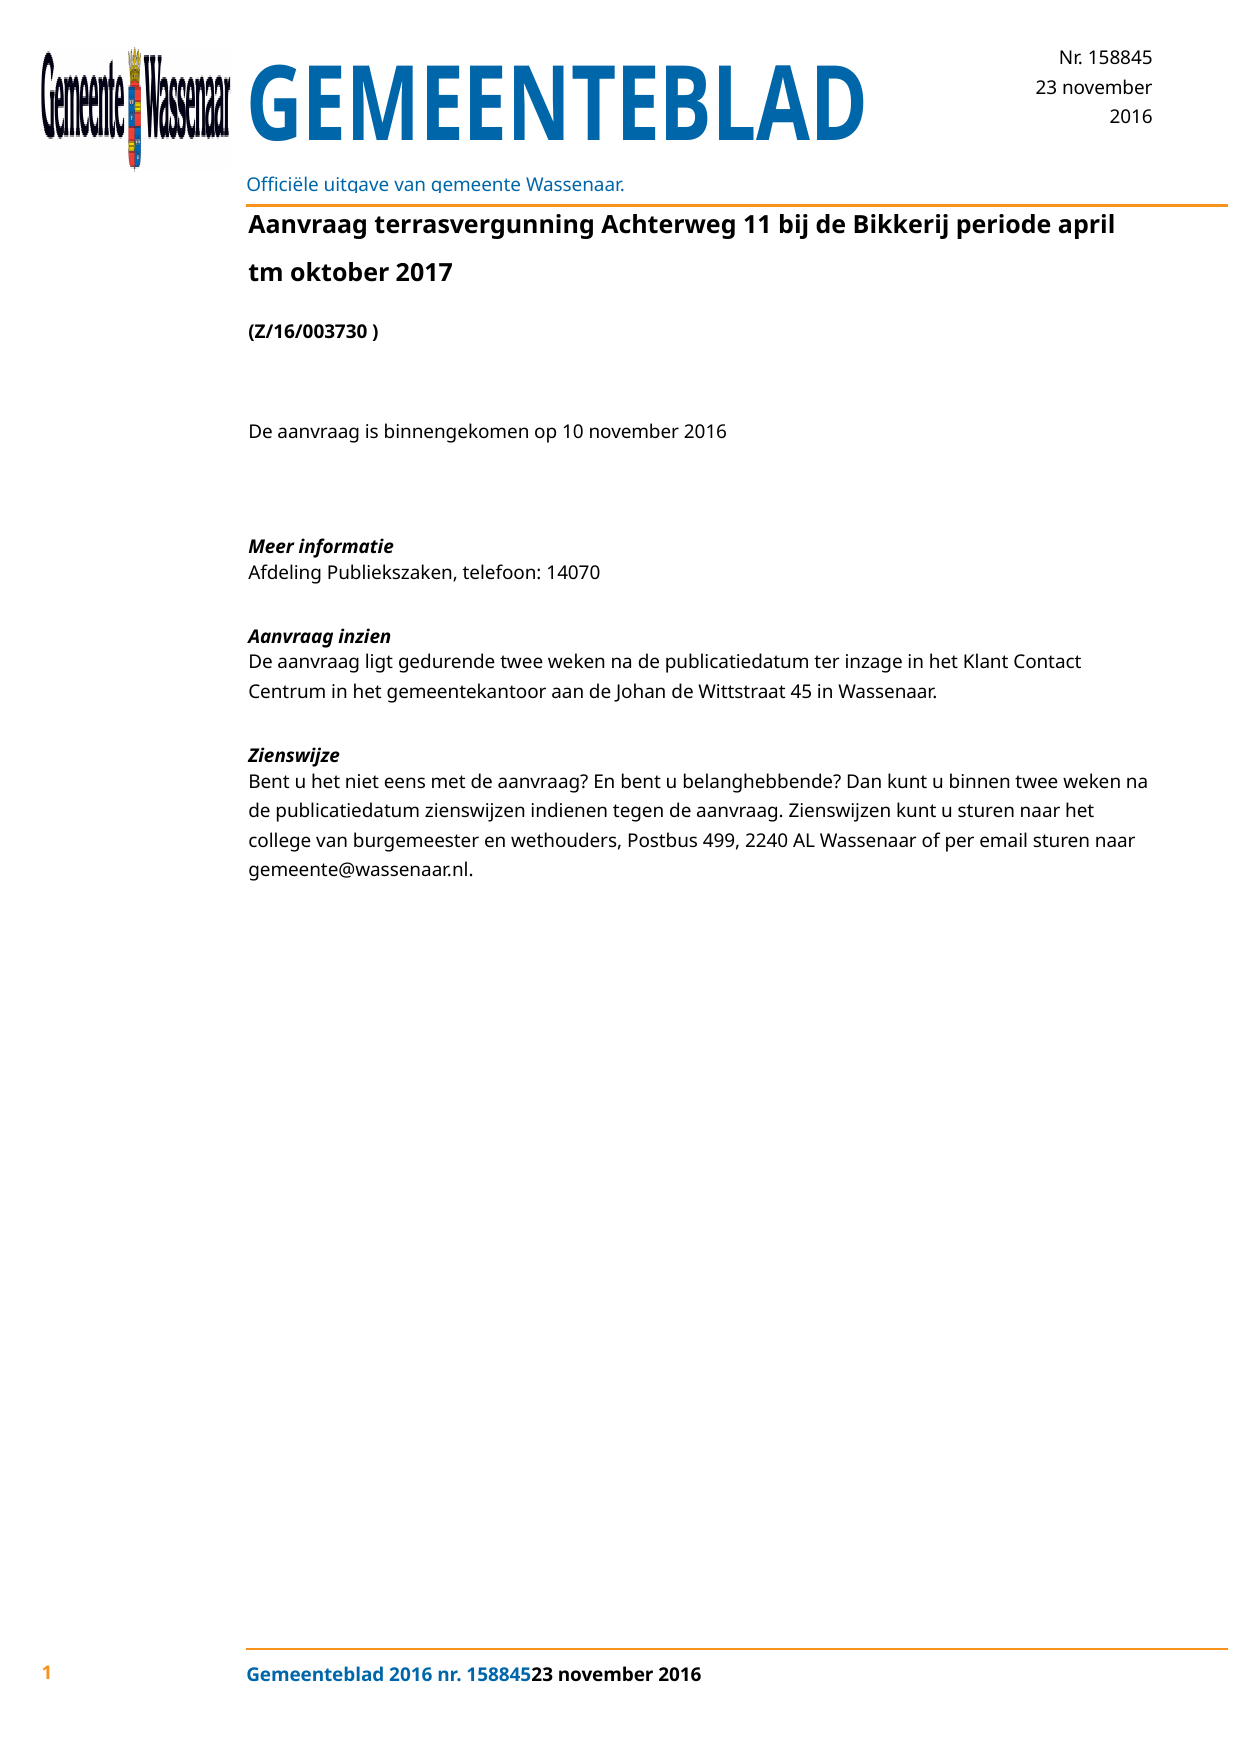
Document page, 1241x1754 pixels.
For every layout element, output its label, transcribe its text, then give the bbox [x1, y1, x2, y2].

text (Z/16/003730 ) [248, 318, 1152, 344]
text Aanvraag terrasvergunning Achterweg 11 bij de Bikkerij periode april tm oktober 2017 [248, 207, 1152, 288]
text Meer informatie [248, 533, 1152, 559]
text De aanvraag is binnengekomen op 10 november 2016 [248, 419, 1152, 444]
text Zienswijze [248, 742, 1152, 768]
text Afdeling Publiekszaken, telefoon: 14070 [248, 559, 1152, 584]
text De aanvraag ligt gedurende twee weken na de publicatiedatum ter inzage in het Klant Contact Centrum in het gemeentekantoor aan de Johan de Wittstraat 45 in Wassenaar. [248, 648, 1152, 704]
picture [41, 47, 231, 172]
text Aanvraag inzien [248, 623, 1152, 648]
text Bent u het niet eens met de aanvraag? En bent u belanghebbende? Dan kunt u binnen twee weken na de publicatiedatum zienswijzen indienen tegen de aanvraag. Zienswijzen kunt u sturen naar het college van burgemeester en wethouders, Postbus 499, 2240 AL Wassenaar of per email sturen naar gemeente@wassenaar.nl. [248, 768, 1152, 882]
